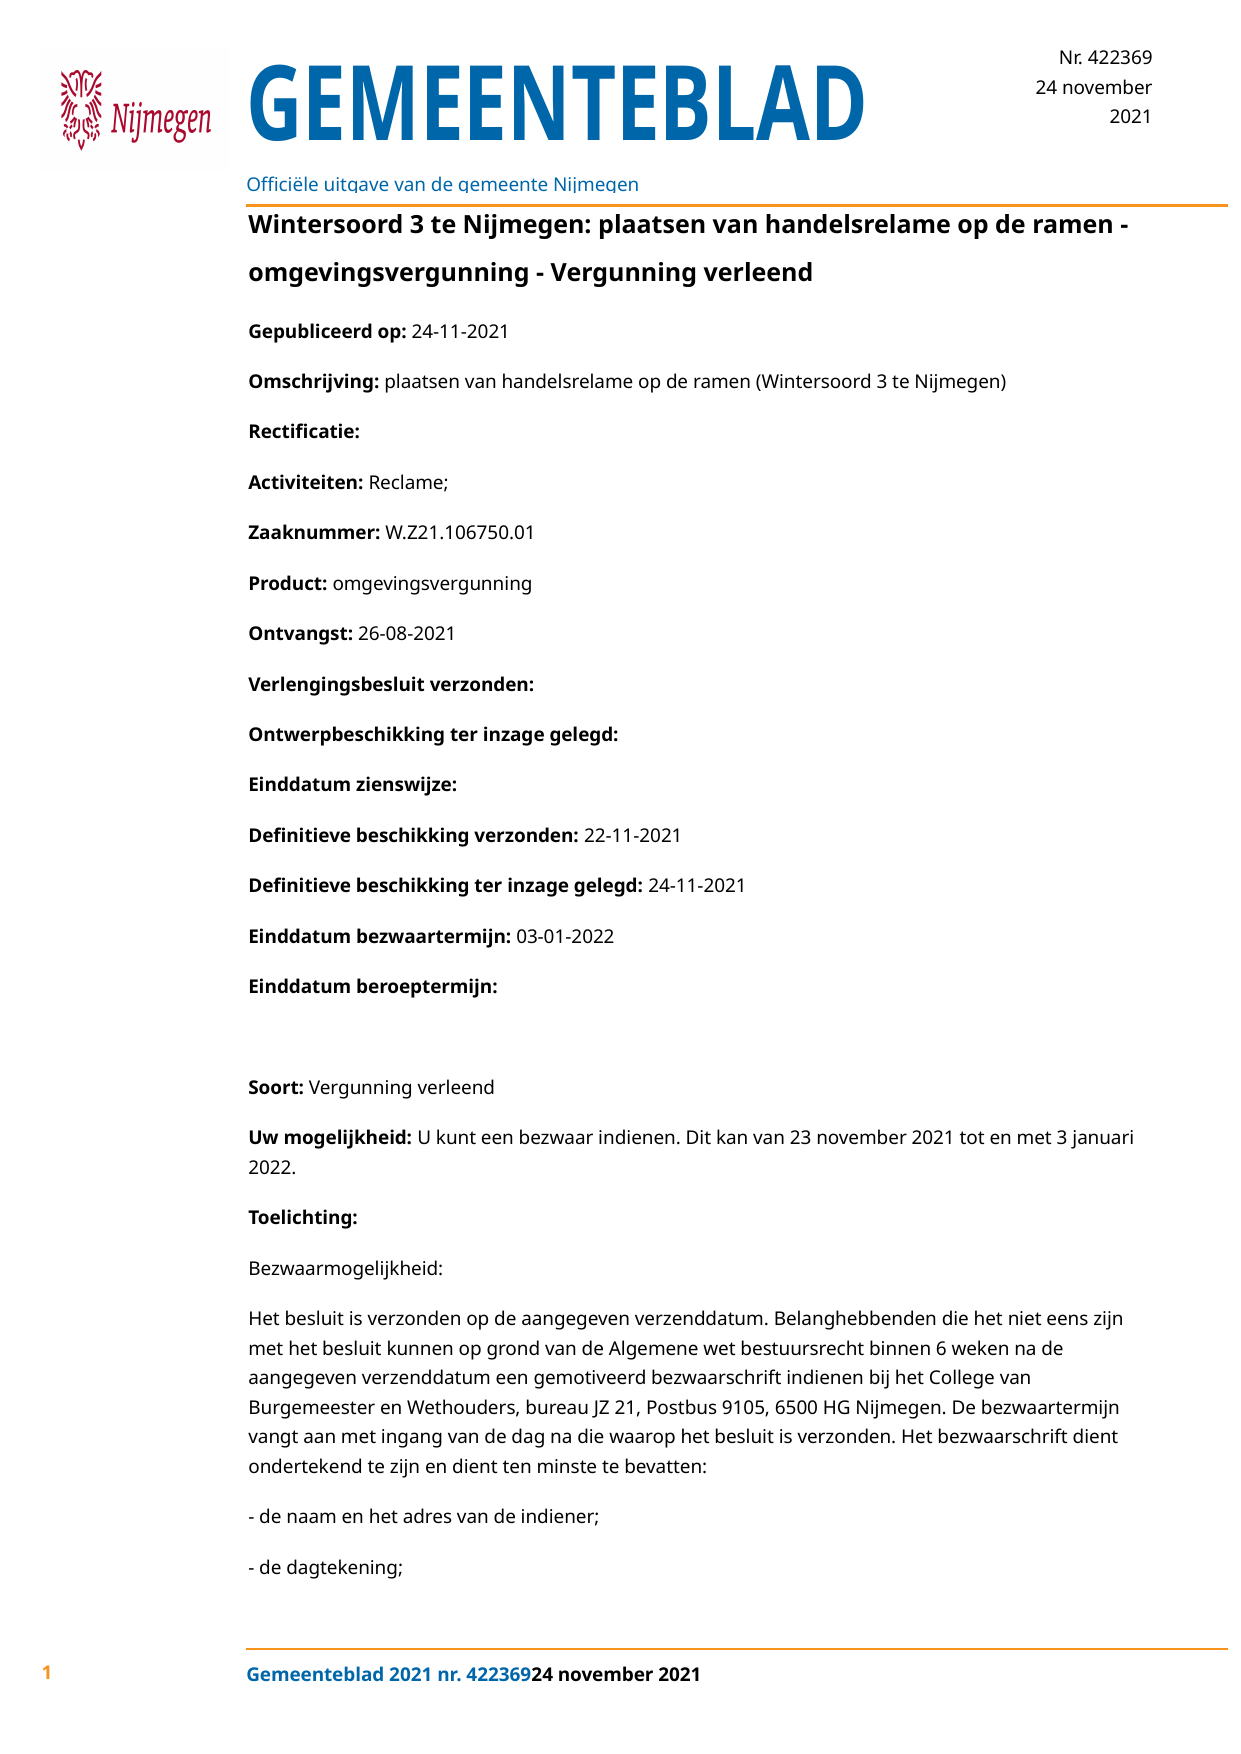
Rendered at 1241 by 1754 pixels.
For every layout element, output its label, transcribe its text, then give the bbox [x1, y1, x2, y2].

text Definitieve beschikking verzonden: 22-11-2021 [248, 822, 1152, 848]
text Toelichting: [248, 1204, 1152, 1230]
text Einddatum bezwaartermijn: 03-01-2022 [248, 923, 1152, 949]
text Ontvangst: 26-08-2021 [248, 620, 1152, 646]
text Product: omgevingsvergunning [248, 570, 1152, 596]
text Wintersoord 3 te Nijmegen: plaatsen van handelsrelame op de ramen - omgevingsvergunning - Vergunning verleend [248, 207, 1152, 288]
text Ontwerpbeschikking ter inzage gelegd: [248, 721, 1152, 747]
text Uw mogelijkheid: U kunt een bezwaar indienen. Dit kan van 23 november 2021 tot en met 3 januari 2022. [248, 1124, 1152, 1180]
text Zaaknummer: W.Z21.106750.01 [248, 519, 1152, 545]
text Soort: Vergunning verleend [248, 1074, 1152, 1100]
text Gepubliceerd op: 24-11-2021 [248, 318, 1152, 344]
text Einddatum beroeptermijn: [248, 973, 1152, 999]
text Activiteiten: Reclame; [248, 469, 1152, 495]
text Definitieve beschikking ter inzage gelegd: 24-11-2021 [248, 872, 1152, 898]
text Einddatum zienswijze: [248, 772, 1152, 797]
text Verlengingsbesluit verzonden: [248, 671, 1152, 697]
text Omschrijving: plaatsen van handelsrelame op de ramen (Wintersoord 3 te Nijmegen) [248, 368, 1152, 394]
text Het besluit is verzonden op de aangegeven verzenddatum. Belanghebbenden die het niet eens zijn met het besluit kunnen op grond van de Algemene wet bestuursrecht binnen 6 weken na de aangegeven verzenddatum een gemotiveerd bezwaarschrift indienen bij het College van Burgemeester en Wethouders, bureau JZ 21, Postbus 9105, 6500 HG Nijmegen. De bezwaartermijn vangt aan met ingang van de dag na die waarop het besluit is verzonden. Het bezwaarschrift dient ondertekend te zijn en dient ten minste te bevatten: [248, 1305, 1152, 1479]
text - de naam en het adres van de indiener; [248, 1504, 1152, 1529]
text Bezwaarmogelijkheid: [248, 1255, 1152, 1281]
text Rectificatie: [248, 419, 1152, 444]
text - de dagtekening; [248, 1554, 1152, 1580]
picture [41, 47, 231, 172]
